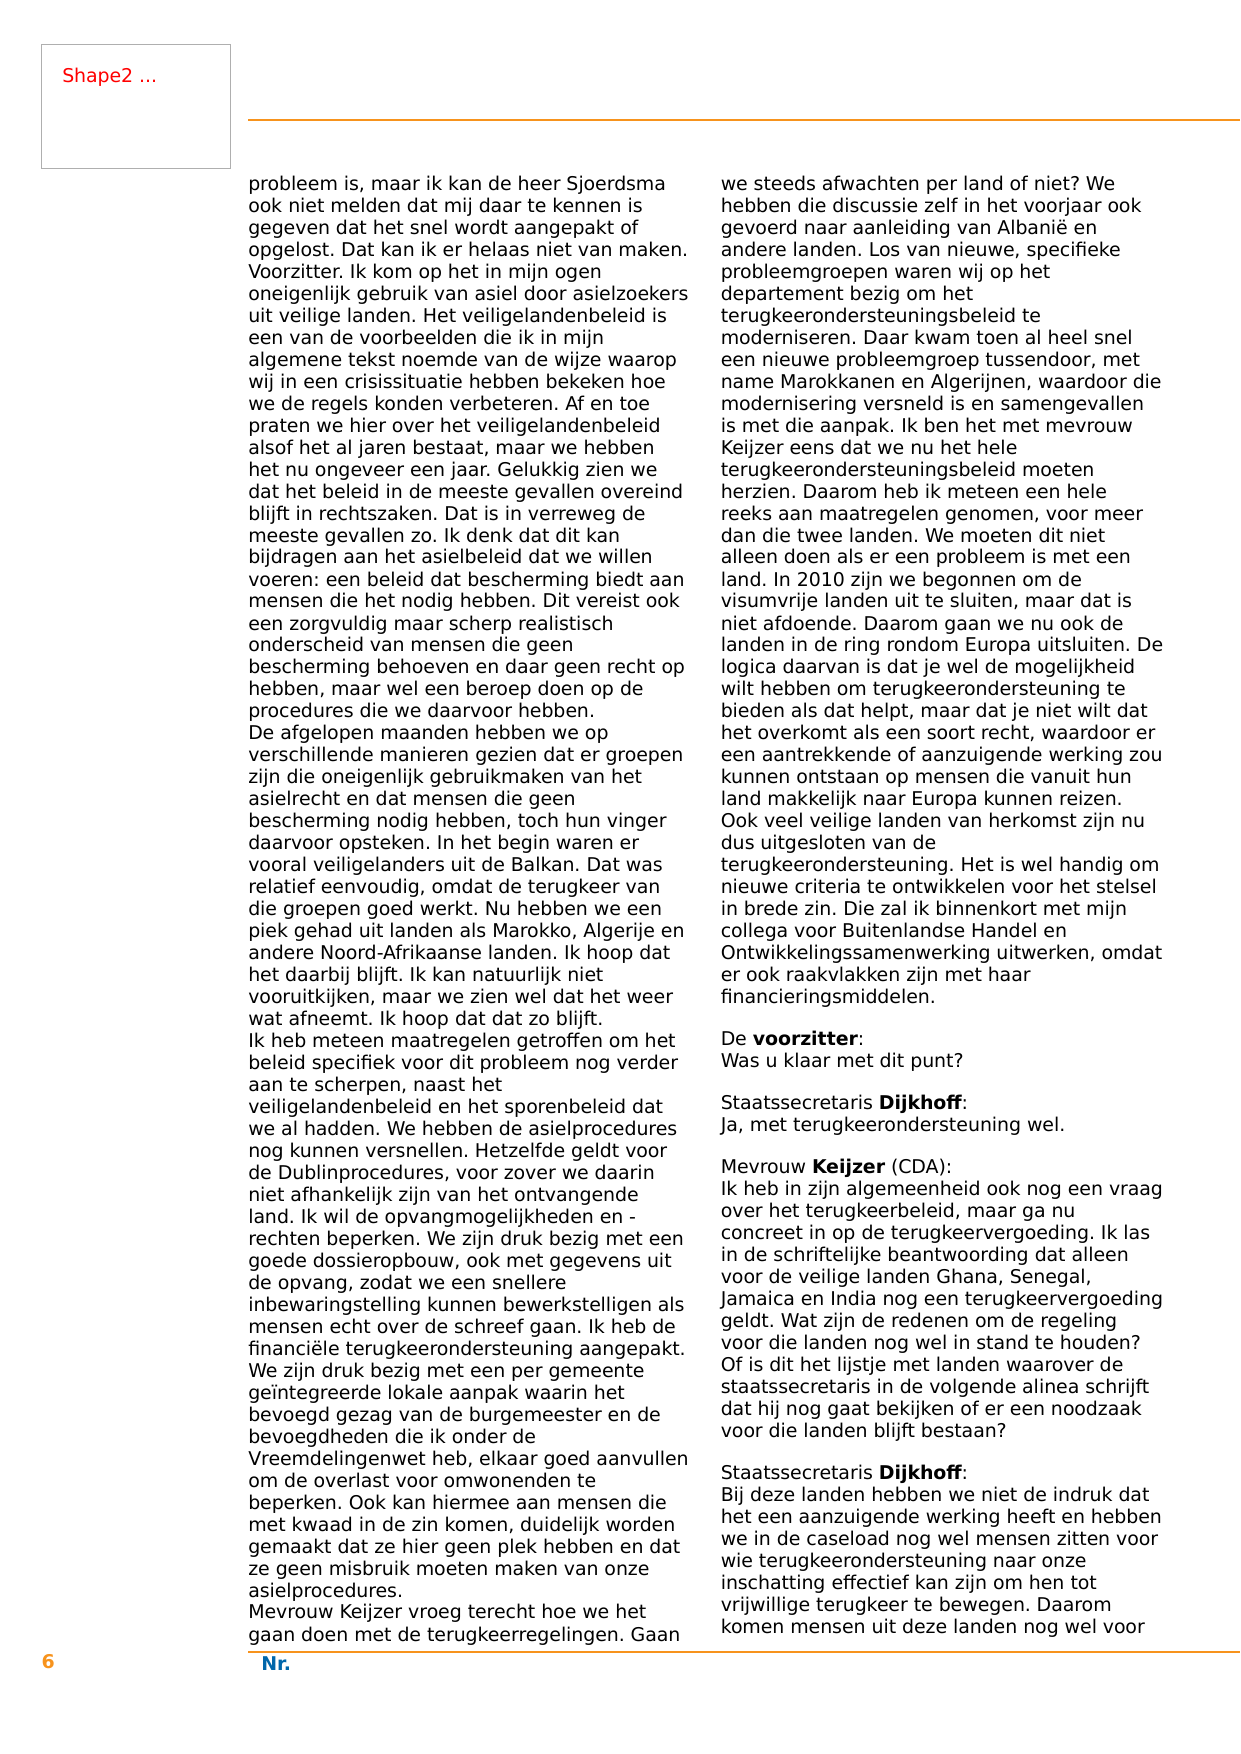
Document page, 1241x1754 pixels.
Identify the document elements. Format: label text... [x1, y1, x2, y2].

text Mevrouw Keijzer (CDA): [721, 1156, 1163, 1178]
text Ik heb in zijn algemeenheid ook nog een vraag over het terugkeerbeleid, maar ga nu concreet in op de terugkeervergoeding. Ik las in de schriftelijke beantwoording dat alleen voor de veilige landen Ghana, Senegal, Jamaica en India nog een terugkeervergoeding geldt. Wat zijn de redenen om de regeling voor die landen nog wel in stand te houden? Of is dit het lijstje met landen waarover de staatssecretaris in de volgende alinea schrijft dat hij nog gaat bekijken of er een noodzaak voor die landen blijft bestaan? [721, 1178, 1163, 1442]
text Was u klaar met dit punt? [721, 1050, 1163, 1072]
text Staatssecretaris Dijkhoff: [721, 1092, 1163, 1114]
text Ja, met terugkeerondersteuning wel. [721, 1114, 1163, 1136]
text De afgelopen maanden hebben we op verschillende manieren gezien dat er groepen zijn die oneigenlijk gebruikmaken van het asielrecht en dat mensen die geen bescherming nodig hebben, toch hun vinger daarvoor opsteken. In het begin waren er vooral veiligelanders uit de Balkan. Dat was relatief eenvoudig, omdat de terugkeer van die groepen goed werkt. Nu hebben we een piek gehad uit landen als Marokko, Algerije en andere Noord-Afrikaanse landen. Ik hoop dat het daarbij blijft. Ik kan natuurlijk niet vooruitkijken, maar we zien wel dat het weer wat afneemt. Ik hoop dat dat zo blijft. [248, 722, 691, 1030]
text Voorzitter. Ik kom op het in mijn ogen oneigenlijk gebruik van asiel door asielzoekers uit veilige landen. Het veiligelandenbeleid is een van de voorbeelden die ik in mijn algemene tekst noemde van de wijze waarop wij in een crisissituatie hebben bekeken hoe we de regels konden verbeteren. Af en toe praten we hier over het veiligelandenbeleid alsof het al jaren bestaat, maar we hebben het nu ongeveer een jaar. Gelukkig zien we dat het beleid in de meeste gevallen overeind blijft in rechtszaken. Dat is in verreweg de meeste gevallen zo. Ik denk dat dit kan bijdragen aan het asielbeleid dat we willen voeren: een beleid dat bescherming biedt aan mensen die het nodig hebben. Dit vereist ook een zorgvuldig maar scherp realistisch onderscheid van mensen die geen bescherming behoeven en daar geen recht op hebben, maar wel een beroep doen op de procedures die we daarvoor hebben. [248, 261, 691, 722]
text Ik heb meteen maatregelen getroffen om het beleid specifiek voor dit probleem nog verder aan te scherpen, naast het veiligelandenbeleid en het sporenbeleid dat we al hadden. We hebben de asielprocedures nog kunnen versnellen. Hetzelfde geldt voor de Dublinprocedures, voor zover we daarin niet afhankelijk zijn van het ontvangende land. Ik wil de opvangmogelijkheden en -rechten beperken. We zijn druk bezig met een goede dossieropbouw, ook met gegevens uit de opvang, zodat we een snellere inbewaringstelling kunnen bewerkstelligen als mensen echt over de schreef gaan. Ik heb de financiële terugkeerondersteuning aangepakt. We zijn druk bezig met een per gemeente geïntegreerde lokale aanpak waarin het bevoegd gezag van de burgemeester en de bevoegdheden die ik onder de Vreemdelingenwet heb, elkaar goed aanvullen om de overlast voor omwonenden te beperken. Ook kan hiermee aan mensen die met kwaad in de zin komen, duidelijk worden gemaakt dat ze hier geen plek hebben en dat ze geen misbruik moeten maken van onze asielprocedures. [248, 1030, 691, 1601]
text probleem is, maar ik kan de heer Sjoerdsma ook niet melden dat mij daar te kennen is gegeven dat het snel wordt aangepakt of opgelost. Dat kan ik er helaas niet van maken. [248, 173, 691, 261]
text Mevrouw Keijzer vroeg terecht hoe we het gaan doen met de terugkeerregelingen. Gaan [248, 1601, 691, 1645]
text Bij deze landen hebben we niet de indruk dat het een aanzuigende werking heeft en hebben we in de caseload nog wel mensen zitten voor wie terugkeerondersteuning naar onze inschatting effectief kan zijn om hen tot vrijwillige terugkeer te bewegen. Daarom komen mensen uit deze landen nog wel voor [721, 1484, 1163, 1637]
text Staatssecretaris Dijkhoff: [721, 1462, 1163, 1484]
text we steeds afwachten per land of niet? We hebben die discussie zelf in het voorjaar ook gevoerd naar aanleiding van Albanië en andere landen. Los van nieuwe, specifieke probleemgroepen waren wij op het departement bezig om het terugkeerondersteuningsbeleid te moderniseren. Daar kwam toen al heel snel een nieuwe probleemgroep tussendoor, met name Marokkanen en Algerijnen, waardoor die modernisering versneld is en samengevallen is met die aanpak. Ik ben het met mevrouw Keijzer eens dat we nu het hele terugkeerondersteuningsbeleid moeten herzien. Daarom heb ik meteen een hele reeks aan maatregelen genomen, voor meer dan die twee landen. We moeten dit niet alleen doen als er een probleem is met een land. In 2010 zijn we begonnen om de visumvrije landen uit te sluiten, maar dat is niet afdoende. Daarom gaan we nu ook de landen in de ring rondom Europa uitsluiten. De logica daarvan is dat je wel de mogelijkheid wilt hebben om terugkeerondersteuning te bieden als dat helpt, maar dat je niet wilt dat het overkomt als een soort recht, waardoor er een aantrekkende of aanzuigende werking zou kunnen ontstaan op mensen die vanuit hun land makkelijk naar Europa kunnen reizen. Ook veel veilige landen van herkomst zijn nu dus uitgesloten van de terugkeerondersteuning. Het is wel handig om nieuwe criteria te ontwikkelen voor het stelsel in brede zin. Die zal ik binnenkort met mijn collega voor Buitenlandse Handel en Ontwikkelingssamenwerking uitwerken, omdat er ook raakvlakken zijn met haar financieringsmiddelen. [721, 173, 1163, 1008]
text De voorzitter: [721, 1028, 1163, 1050]
